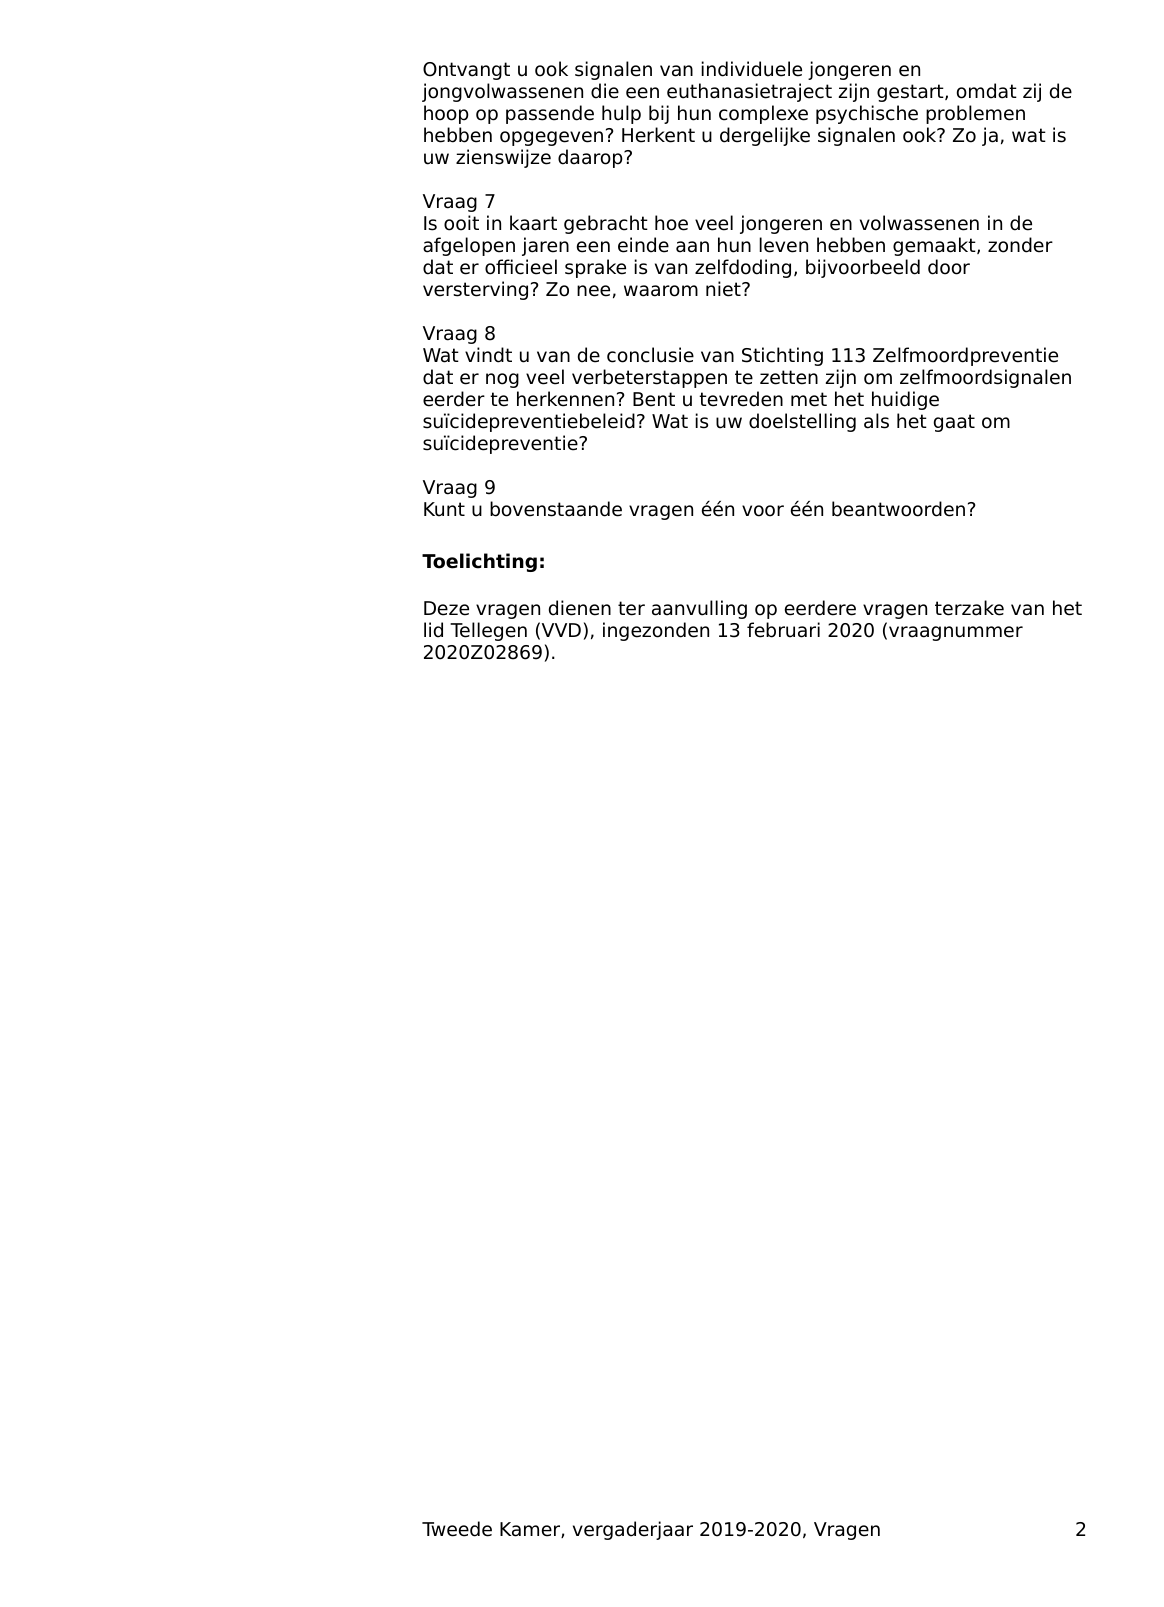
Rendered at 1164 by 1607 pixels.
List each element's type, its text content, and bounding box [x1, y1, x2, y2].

text Wat vindt u van de conclusie van Stichting 113 Zelfmoordpreventie dat er nog veel verbeterstappen te zetten zijn om zelfmoordsignalen eerder te herkennen? Bent u tevreden met het huidige suïcidepreventiebeleid? Wat is uw doelstelling als het gaat om suïcidepreventie? [422, 345, 1087, 455]
text Vraag 7 [422, 191, 1087, 213]
text Deze vragen dienen ter aanvulling op eerdere vragen terzake van het lid Tellegen (VVD), ingezonden 13 februari 2020 (vraagnummer 2020Z02869). [422, 598, 1087, 664]
text Is ooit in kaart gebracht hoe veel jongeren en volwassenen in de afgelopen jaren een einde aan hun leven hebben gemaakt, zonder dat er officieel sprake is van zelfdoding, bijvoorbeeld door versterving? Zo nee, waarom niet? [422, 213, 1087, 301]
text Kunt u bovenstaande vragen één voor één beantwoorden? [422, 499, 1087, 521]
text Ontvangt u ook signalen van individuele jongeren en jongvolwassenen die een euthanasietraject zijn gestart, omdat zij de hoop op passende hulp bij hun complexe psychische problemen hebben opgegeven? Herkent u dergelijke signalen ook? Zo ja, wat is uw zienswijze daarop? [422, 59, 1087, 169]
subtitle Toelichting: [422, 551, 1087, 573]
text Vraag 9 [422, 477, 1087, 499]
text Vraag 8 [422, 323, 1087, 345]
